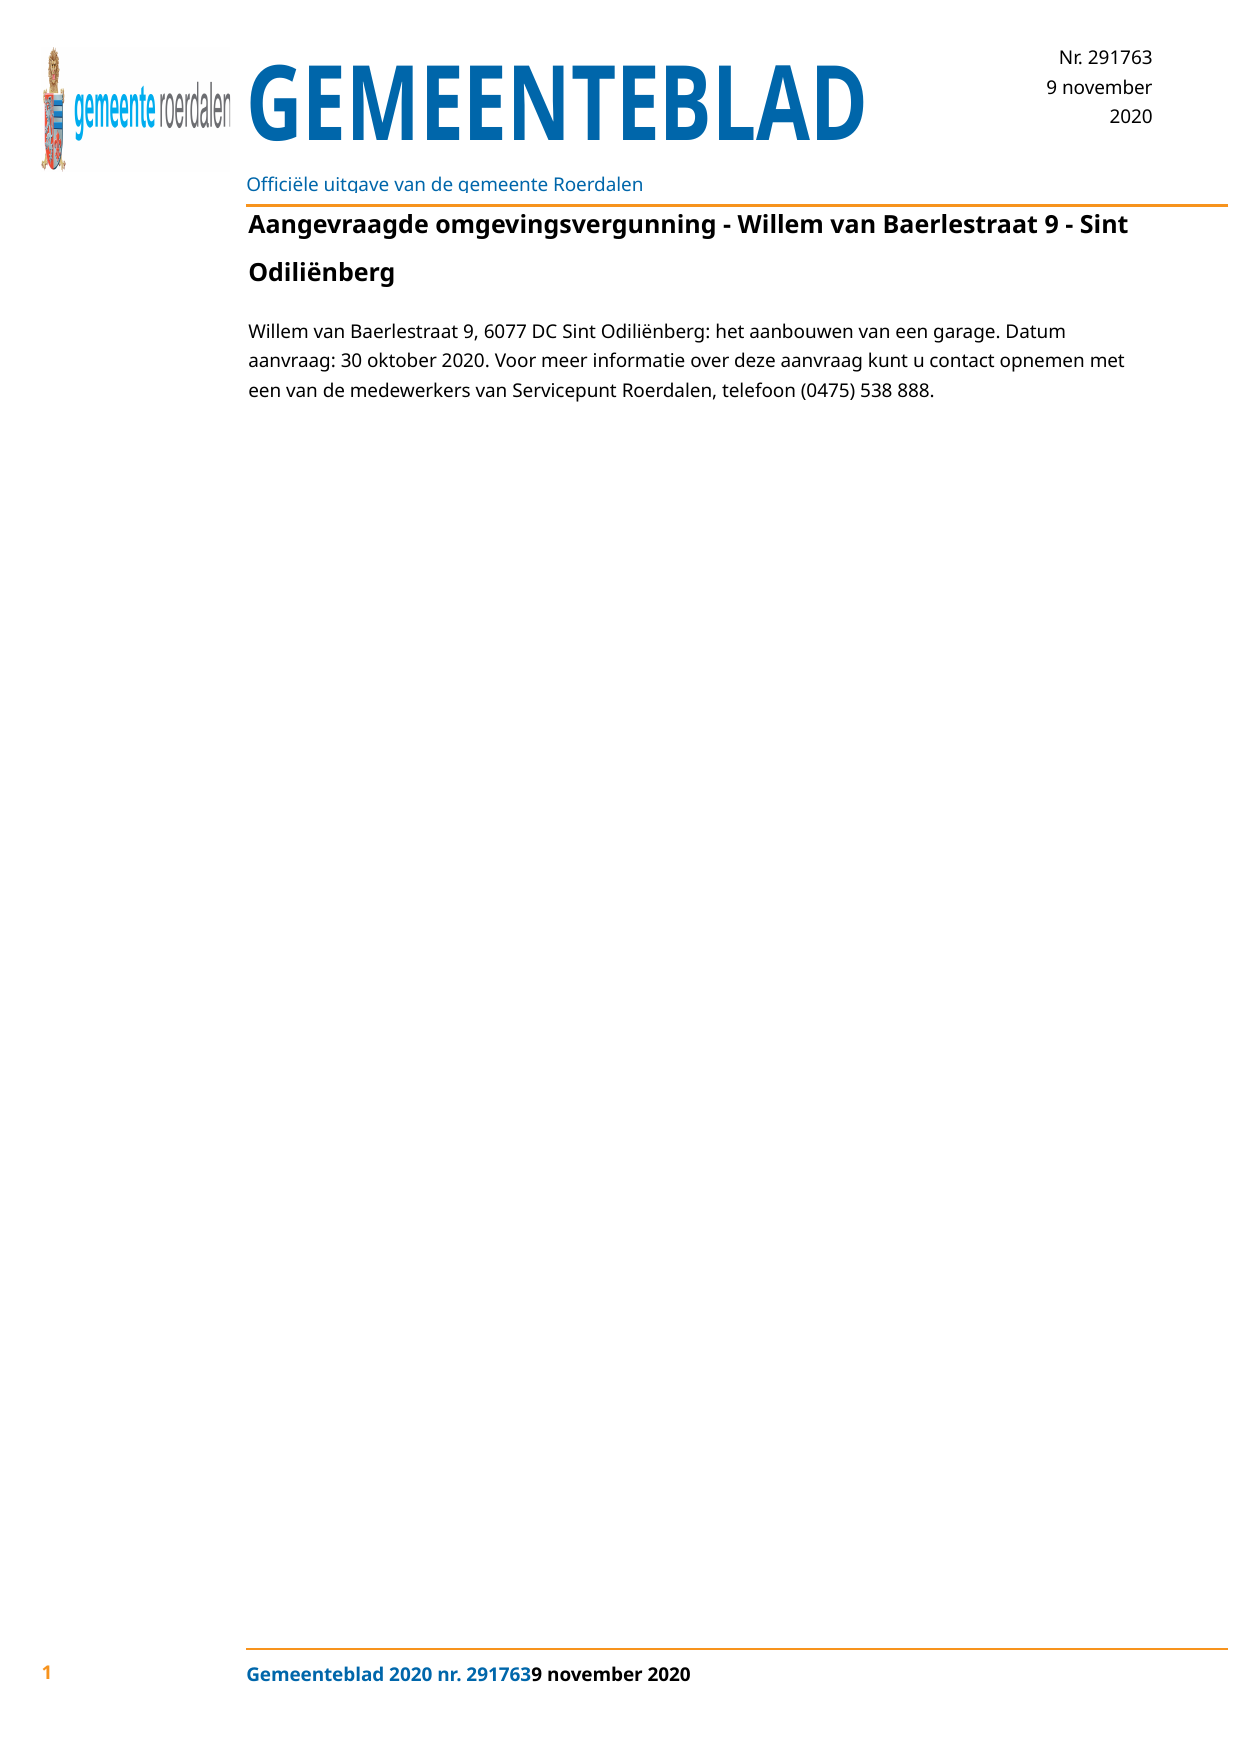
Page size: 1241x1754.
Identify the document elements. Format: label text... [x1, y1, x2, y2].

text Aangevraagde omgevingsvergunning - Willem van Baerlestraat 9 - Sint Odiliënberg [248, 207, 1152, 288]
picture [41, 47, 231, 172]
text Willem van Baerlestraat 9, 6077 DC Sint Odiliënberg: het aanbouwen van een garage. Datum aanvraag: 30 oktober 2020. Voor meer informatie over deze aanvraag kunt u contact opnemen met een van de medewerkers van Servicepunt Roerdalen, telefoon (0475) 538 888. [248, 318, 1152, 403]
